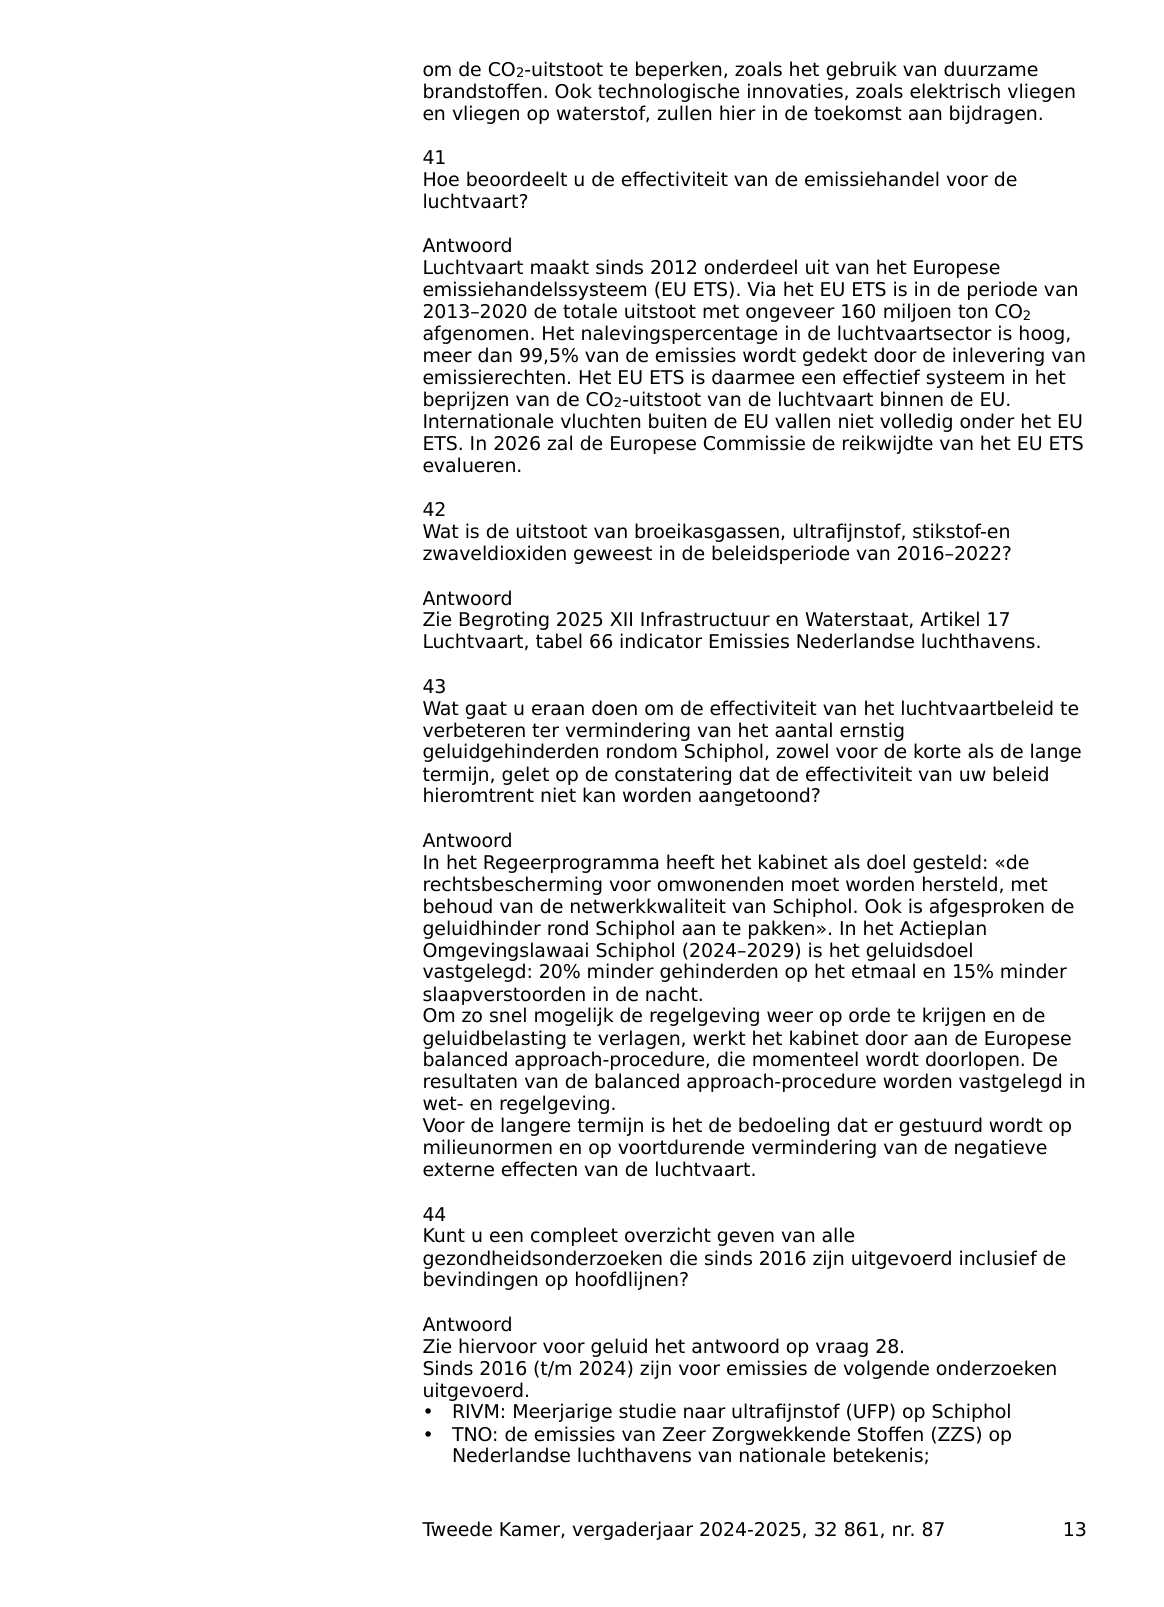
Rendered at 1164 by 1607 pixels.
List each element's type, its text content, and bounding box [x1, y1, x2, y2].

text om de CO2-uitstoot te beperken, zoals het gebruik van duurzame brandstoffen. Ook technologische innovaties, zoals elektrisch vliegen en vliegen op waterstof, zullen hier in de toekomst aan bijdragen. [422, 59, 1087, 125]
text 41 [422, 147, 1087, 169]
text Antwoord [422, 235, 1087, 257]
text Om zo snel mogelijk de regelgeving weer op orde te krijgen en de geluidbelasting te verlagen, werkt het kabinet door aan de Europese balanced approach-procedure, die momenteel wordt doorlopen. De resultaten van de balanced approach-procedure worden vastgelegd in wet- en regelgeving. [422, 1005, 1087, 1115]
text Wat gaat u eraan doen om de effectiviteit van het luchtvaartbeleid te verbeteren ter vermindering van het aantal ernstig geluidgehinderden rondom Schiphol, zowel voor de korte als de lange termijn, gelet op de constatering dat de effectiviteit van uw beleid hieromtrent niet kan worden aangetoond? [422, 697, 1087, 807]
text Zie Begroting 2025 XII Infrastructuur en Waterstaat, Artikel 17 Luchtvaart, tabel 66 indicator Emissies Nederlandse luchthavens. [422, 609, 1087, 653]
text 44 [422, 1203, 1087, 1225]
text • TNO: de emissies van Zeer Zorgwekkende Stoffen (ZZS) op Nederlandse luchthavens van nationale betekenis; [422, 1423, 1087, 1467]
text Antwoord [422, 829, 1087, 852]
text Sinds 2016 (t/m 2024) zijn voor emissies de volgende onderzoeken uitgevoerd. [422, 1357, 1087, 1401]
text Zie hiervoor voor geluid het antwoord op vraag 28. [422, 1336, 1087, 1357]
text Kunt u een compleet overzicht geven van alle gezondheidsonderzoeken die sinds 2016 zijn uitgevoerd inclusief de bevindingen op hoofdlijnen? [422, 1225, 1087, 1291]
text Antwoord [422, 587, 1087, 609]
text In het Regeerprogramma heeft het kabinet als doel gesteld: «de rechtsbescherming voor omwonenden moet worden hersteld, met behoud van de netwerkkwaliteit van Schiphol. Ook is afgesproken de geluidhinder rond Schiphol aan te pakken». In het Actieplan Omgevingslawaai Schiphol (2024–2029) is het geluidsdoel vastgelegd: 20% minder gehinderden op het etmaal en 15% minder slaapverstoorden in de nacht. [422, 852, 1087, 1005]
text Voor de langere termijn is het de bedoeling dat er gestuurd wordt op milieunormen en op voortdurende vermindering van de negatieve externe effecten van de luchtvaart. [422, 1115, 1087, 1181]
text Luchtvaart maakt sinds 2012 onderdeel uit van het Europese emissiehandelssysteem (EU ETS). Via het EU ETS is in de periode van 2013–2020 de totale uitstoot met ongeveer 160 miljoen ton CO2 afgenomen. Het nalevingspercentage in de luchtvaartsector is hoog, meer dan 99,5% van de emissies wordt gedekt door de inlevering van emissierechten. Het EU ETS is daarmee een effectief systeem in het beprijzen van de CO2-uitstoot van de luchtvaart binnen de EU. Internationale vluchten buiten de EU vallen niet volledig onder het EU ETS. In 2026 zal de Europese Commissie de reikwijdte van het EU ETS evalueren. [422, 257, 1087, 477]
text 42 [422, 499, 1087, 521]
text Wat is de uitstoot van broeikasgassen, ultrafijnstof, stikstof-en zwaveldioxiden geweest in de beleidsperiode van 2016–2022? [422, 521, 1087, 565]
text 43 [422, 676, 1087, 697]
text • RIVM: Meerjarige studie naar ultrafijnstof (UFP) op Schiphol [422, 1401, 1087, 1423]
text Antwoord [422, 1313, 1087, 1336]
text Hoe beoordeelt u de effectiviteit van de emissiehandel voor de luchtvaart? [422, 169, 1087, 213]
